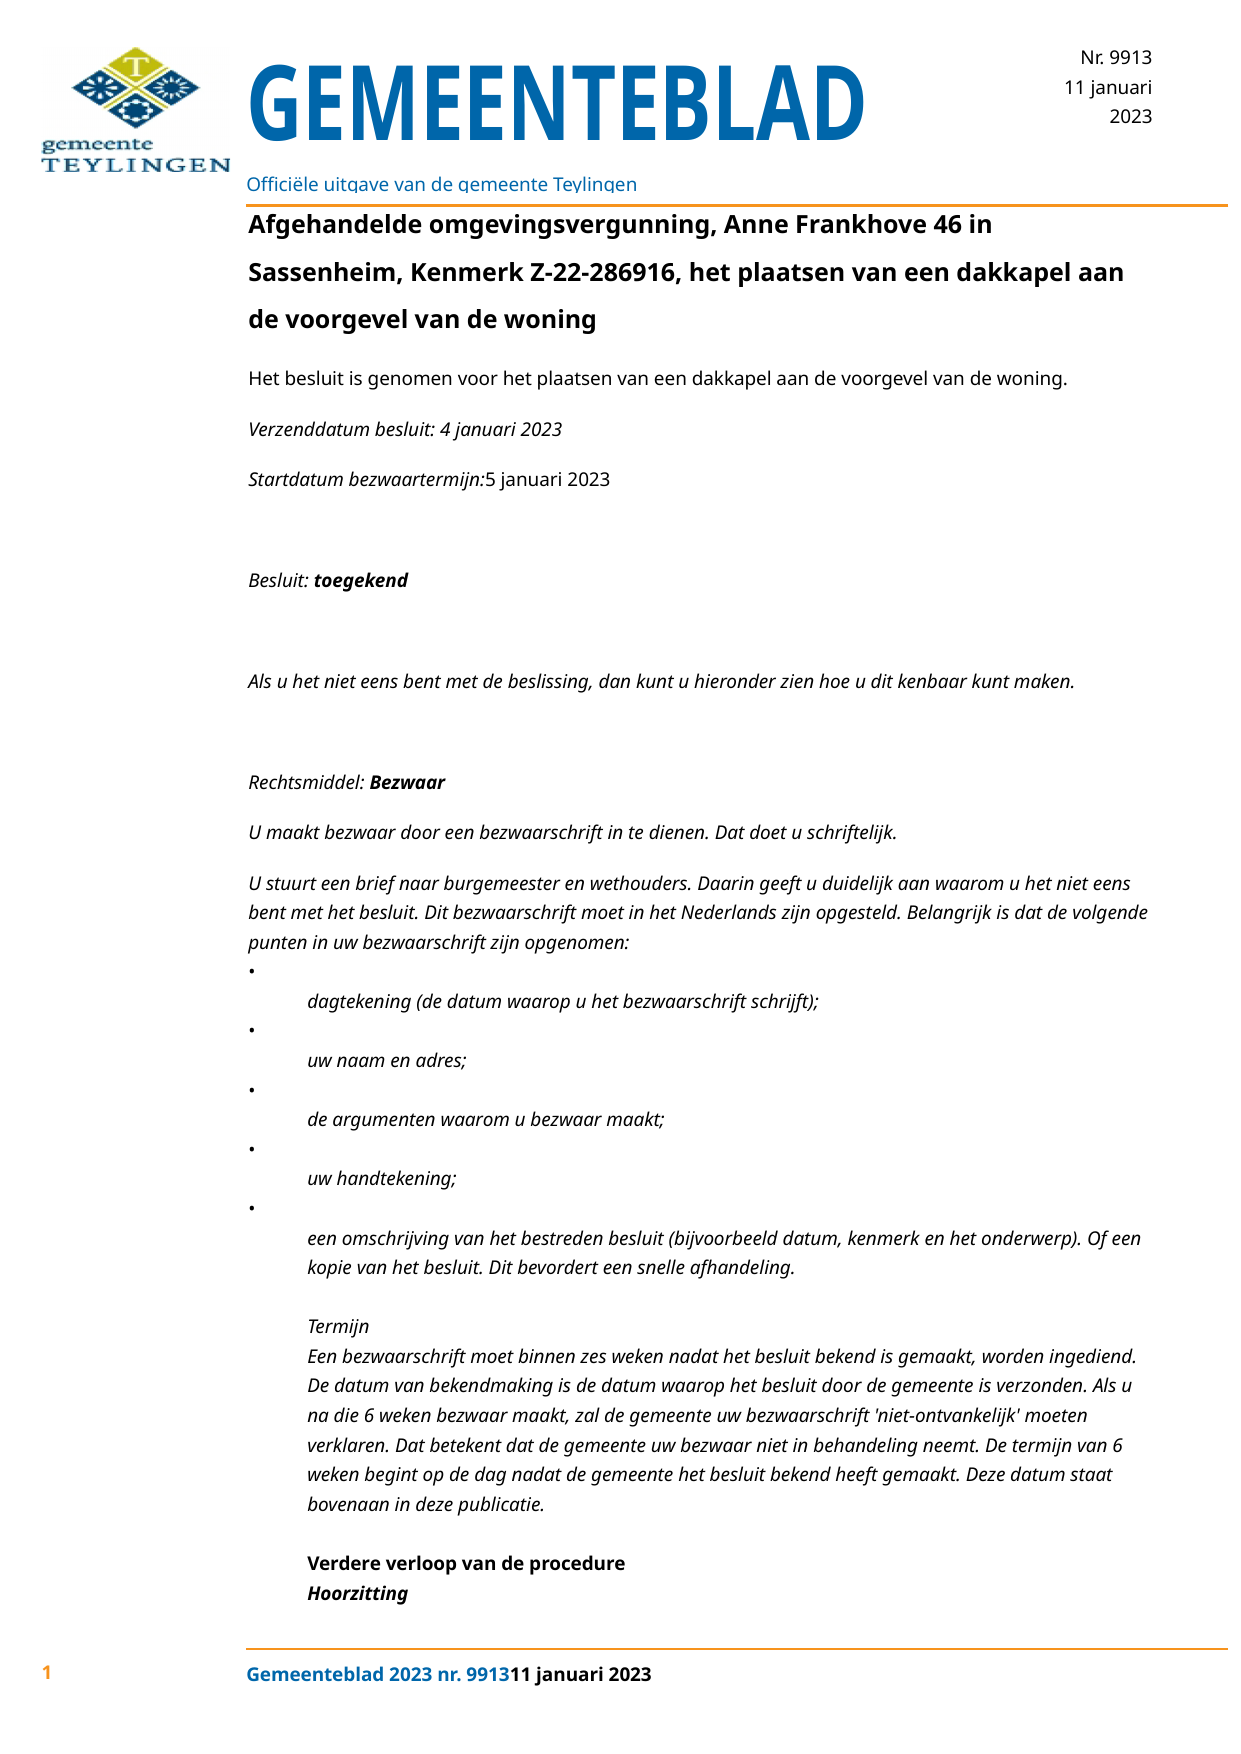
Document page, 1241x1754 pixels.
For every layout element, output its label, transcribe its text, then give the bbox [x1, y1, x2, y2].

text Besluit: toegekend [248, 567, 1152, 593]
text Als u het niet eens bent met de beslissing, dan kunt u hieronder zien hoe u dit kenbaar kunt maken. [248, 668, 1152, 694]
list uw naam en adres; [248, 1047, 1152, 1073]
list een omschrijving van het bestreden besluit (bijvoorbeeld datum, kenmerk en het onderwerp). Of een kopie van het besluit. Dit bevordert een snelle afhandeling. [248, 1225, 1152, 1280]
text Verzenddatum besluit: 4 januari 2023 [248, 416, 1152, 442]
list Termijn [248, 1313, 1152, 1339]
text Afgehandelde omgevingsvergunning, Anne Frankhove 46 in Sassenheim, Kenmerk Z-22-286916, het plaatsen van een dakkapel aan de voorgevel van de woning [248, 207, 1152, 336]
list Een bezwaarschrift moet binnen zes weken nadat het besluit bekend is gemaakt, worden ingediend. De datum van bekendmaking is de datum waarop het besluit door de gemeente is verzonden. Als u na die 6 weken bezwaar maakt, zal de gemeente uw bezwaarschrift 'niet-ontvankelijk' moeten verklaren. Dat betekent dat de gemeente uw bezwaar niet in behandeling neemt. De termijn van 6 weken begint op de dag nadat de gemeente het besluit bekend heeft gemaakt. Deze datum staat bovenaan in deze publicatie. [248, 1343, 1152, 1517]
text Startdatum bezwaartermijn:5 januari 2023 [248, 466, 1152, 492]
list Verdere verloop van de procedure [248, 1550, 1152, 1576]
list Hoorzitting [248, 1580, 1152, 1605]
list uw handtekening; [248, 1166, 1152, 1191]
picture [41, 47, 231, 172]
text Het besluit is genomen voor het plaatsen van een dakkapel aan de voorgevel van de woning. [248, 366, 1152, 391]
text U stuurt een brief naar burgemeester en wethouders. Daarin geeft u duidelijk aan waarom u het niet eens bent met het besluit. Dit bezwaarschrift moet in het Nederlands zijn opgesteld. Belangrijk is dat de volgende punten in uw bezwaarschrift zijn opgenomen: [248, 870, 1152, 954]
list dagtekening (de datum waarop u het bezwaarschrift schrijft); [248, 988, 1152, 1014]
text U maakt bezwaar door een bezwaarschrift in te dienen. Dat doet u schriftelijk. [248, 819, 1152, 845]
list de argumenten waarom u bezwaar maakt; [248, 1106, 1152, 1132]
text Rechtsmiddel: Bezwaar [248, 769, 1152, 794]
